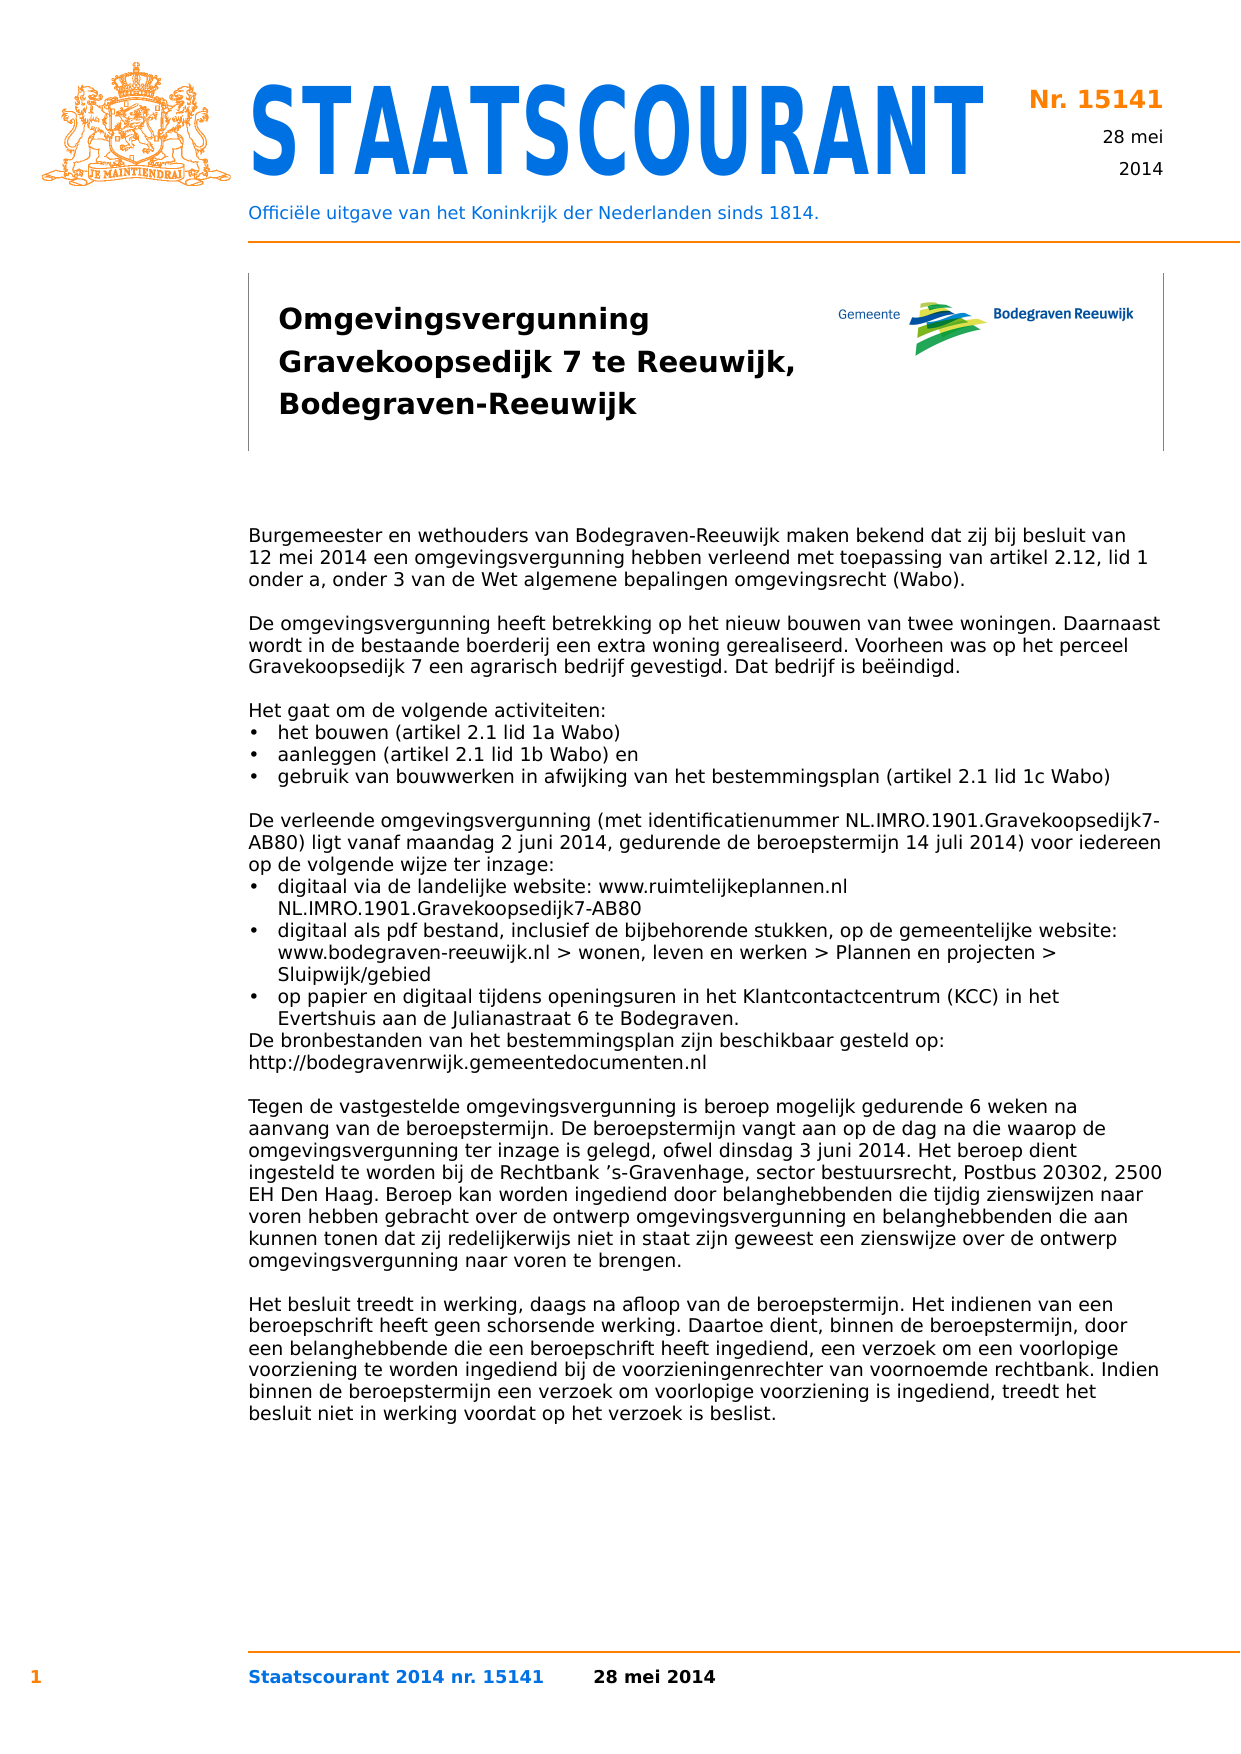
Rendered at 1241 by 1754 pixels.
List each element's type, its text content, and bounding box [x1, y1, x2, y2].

text De omgevingsvergunning heeft betrekking op het nieuw bouwen van twee woningen. Daarnaast wordt in de bestaande boerderij een extra woning gerealiseerd. Voorheen was op het perceel Gravekoopsedijk 7 een agrarisch bedrijf gevestigd. Dat bedrijf is beëindigd. [248, 612, 1163, 678]
text • op papier en digitaal tijdens openingsuren in het Klantcontactcentrum (KCC) in het Evertshuis aan de Julianastraat 6 te Bodegraven. [248, 986, 1163, 1030]
text Tegen de vastgestelde omgevingsvergunning is beroep mogelijk gedurende 6 weken na aanvang van de beroepstermijn. De beroepstermijn vangt aan op de dag na die waarop de omgevingsvergunning ter inzage is gelegd, ofwel dinsdag 3 juni 2014. Het beroep dient ingesteld te worden bij de Rechtbank ’s-Gravenhage, sector bestuursrecht, Postbus 20302, 2500 EH Den Haag. Beroep kan worden ingediend door belanghebbenden die tijdig zienswijzen naar voren hebben gebracht over de ontwerp omgevingsvergunning en belanghebbenden die aan kunnen tonen dat zij redelijkerwijs niet in staat zijn geweest een zienswijze over de ontwerp omgevingsvergunning naar voren te brengen. [248, 1096, 1163, 1272]
text De verleende omgevingsvergunning (met identificatienummer NL.IMRO.1901.Gravekoopsedijk7-AB80) ligt vanaf maandag 2 juni 2014, gedurende de beroepstermijn 14 juli 2014) voor iedereen op de volgende wijze ter inzage: [248, 810, 1163, 876]
table_header Nr. 15141 [998, 62, 1240, 121]
text • digitaal als pdf bestand, inclusief de bijbehorende stukken, op de gemeentelijke website: www.bodegraven-reeuwijk.nl > wonen, leven en werken > Plannen en projecten > Sluipwijk/gebied [248, 920, 1163, 986]
table_cell 2014 [998, 153, 1240, 203]
table_header [25, 62, 248, 241]
text • gebruik van bouwwerken in afwijking van het bestemmingsplan (artikel 2.1 lid 1c Wabo) [248, 766, 1163, 788]
text Het gaat om de volgende activiteiten: [248, 700, 1163, 722]
table_cell Officiële uitgave van het Koninkrijk der Nederlanden sinds 1814. [248, 203, 1240, 241]
picture [838, 302, 1134, 356]
text • het bouwen (artikel 2.1 lid 1a Wabo) [248, 722, 1163, 744]
text Het besluit treedt in werking, daags na afloop van de beroepstermijn. Het indienen van een beroepschrift heeft geen schorsende werking. Daartoe dient, binnen de beroepstermijn, door een belanghebbende die een beroepschrift heeft ingediend, een verzoek om een voorlopige voorziening te worden ingediend bij de voorzieningenrechter van voornoemde rechtbank. Indien binnen de beroepstermijn een verzoek om voorlopige voorziening is ingediend, treedt het besluit niet in werking voordat op het verzoek is beslist. [248, 1293, 1163, 1425]
text De bronbestanden van het bestemmingsplan zijn beschikbaar gesteld op: http://bodegravenrwijk.gemeentedocumenten.nl [248, 1030, 1163, 1074]
text • aanleggen (artikel 2.1 lid 1b Wabo) en [248, 744, 1163, 766]
table_header STAATSCOURANT [248, 62, 998, 203]
picture [41, 62, 231, 186]
subtitle Omgevingsvergunning Gravekoopsedijk 7 te Reeuwijk, Bodegraven-Reeuwijk [249, 273, 1163, 451]
table_cell 28 mei [998, 121, 1240, 153]
text • digitaal via de landelijke website: www.ruimtelijkeplannen.nl NL.IMRO.1901.Gravekoopsedijk7-AB80 [248, 876, 1163, 920]
text Burgemeester en wethouders van Bodegraven-Reeuwijk maken bekend dat zij bij besluit van 12 mei 2014 een omgevingsvergunning hebben verleend met toepassing van artikel 2.12, lid 1 onder a, onder 3 van de Wet algemene bepalingen omgevingsrecht (Wabo). [248, 525, 1163, 591]
